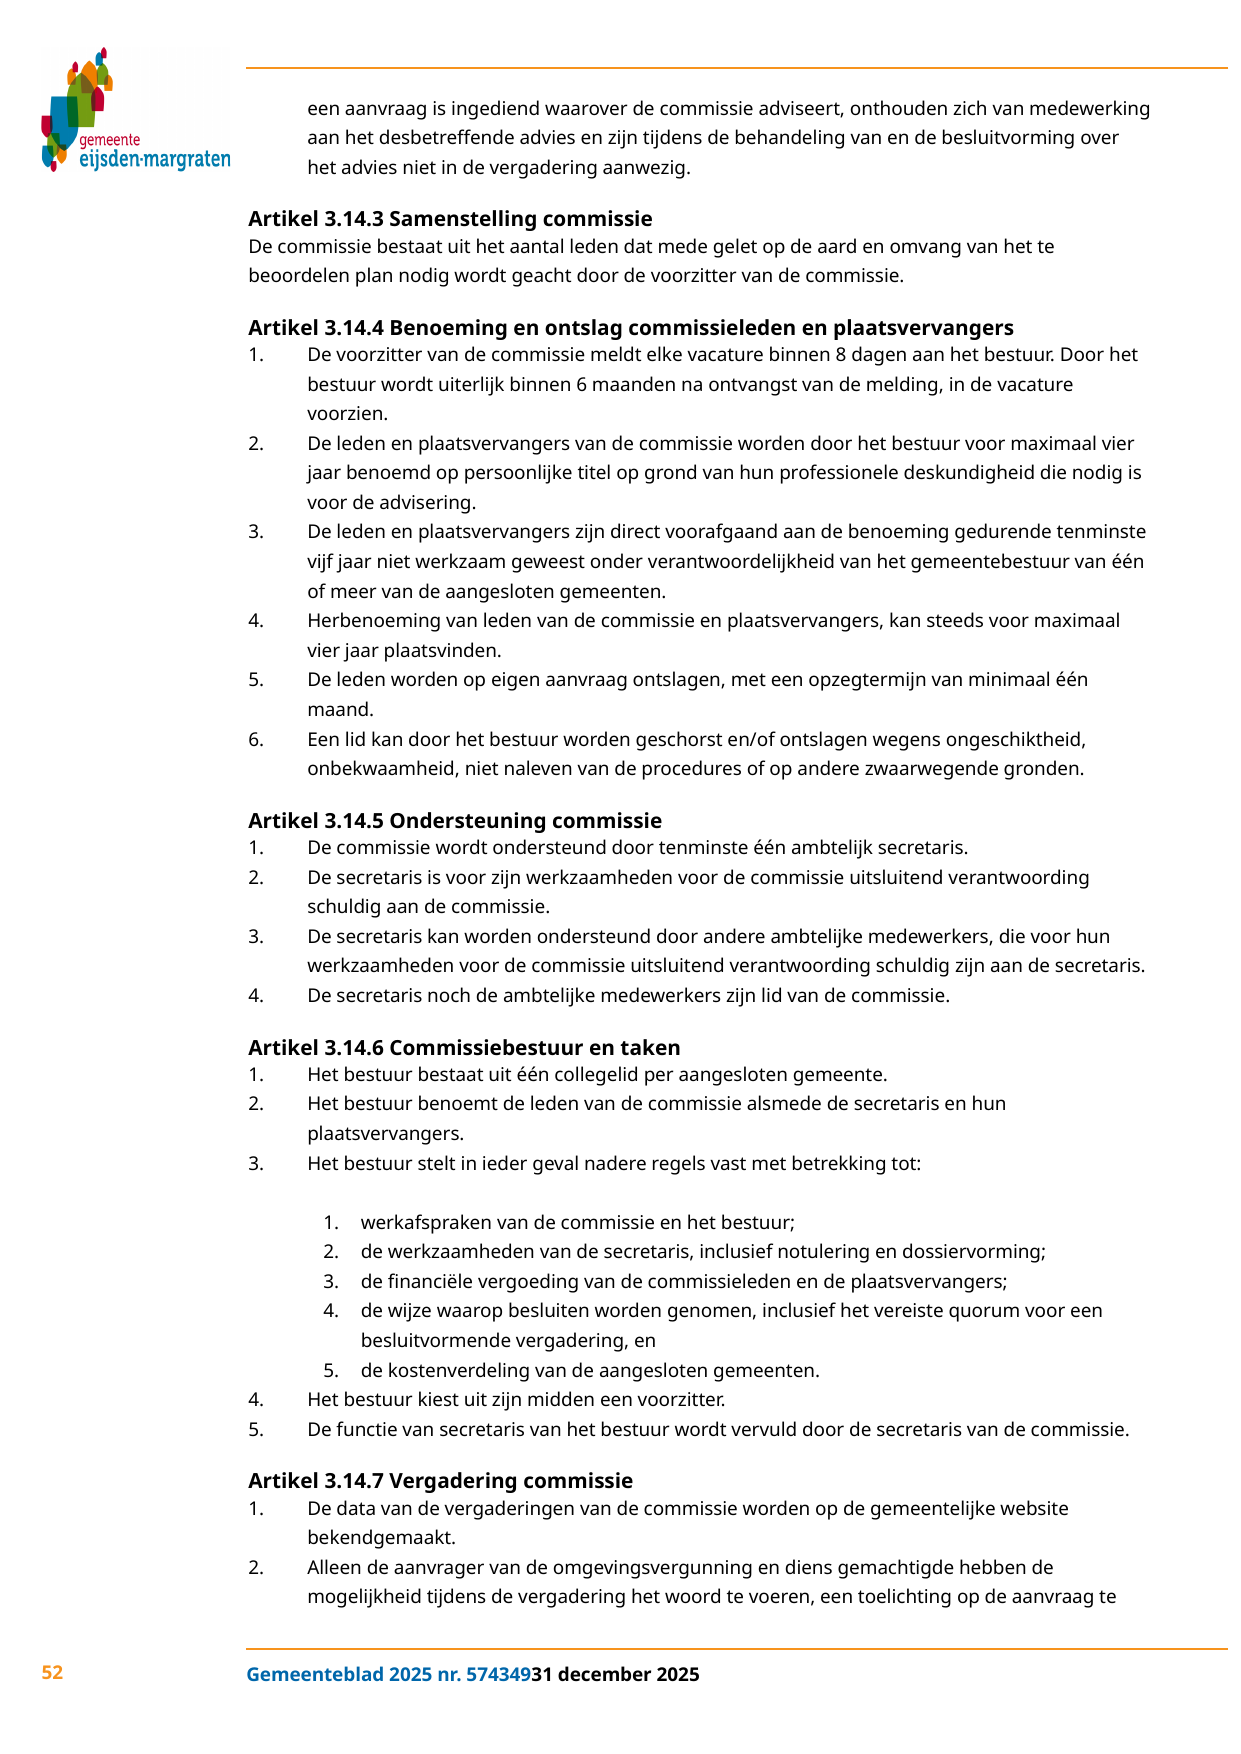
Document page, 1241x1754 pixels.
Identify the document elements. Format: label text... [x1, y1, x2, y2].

text Artikel 3.14.6 Commissiebestuur en taken [248, 1033, 1152, 1061]
list Herbenoeming van leden van de commissie en plaatsvervangers, kan steeds voor maximaal vier jaar plaatsvinden. [248, 607, 1152, 663]
list Het bestuur kiest uit zijn midden een voorzitter. [248, 1386, 1152, 1412]
text Artikel 3.14.4 Benoeming en ontslag commissieleden en plaatsvervangers [248, 313, 1152, 341]
list de kostenverdeling van de aangesloten gemeenten. [323, 1357, 1152, 1383]
list Het bestuur benoemt de leden van de commissie alsmede de secretaris en hun plaatsvervangers. [248, 1091, 1152, 1146]
text De commissie bestaat uit het aantal leden dat mede gelet op de aard en omvang van het te beoordelen plan nodig wordt geacht door de voorzitter van de commissie. [248, 233, 1152, 288]
list de werkzaamheden van de secretaris, inclusief notulering en dossiervorming; [323, 1238, 1152, 1264]
list De secretaris is voor zijn werkzaamheden voor de commissie uitsluitend verantwoording schuldig aan de commissie. [248, 864, 1152, 919]
list De voorzitter van de commissie meldt elke vacature binnen 8 dagen aan het bestuur. Door het bestuur wordt uiterlijk binnen 6 maanden na ontvangst van de melding, in de vacature voorzien. [248, 341, 1152, 426]
list De functie van secretaris van het bestuur wordt vervuld door de secretaris van de commissie. [248, 1416, 1152, 1442]
list De leden en plaatsvervangers zijn direct voorafgaand aan de benoeming gedurende tenminste vijf jaar niet werkzaam geweest onder verantwoordelijkheid van het gemeentebestuur van één of meer van de aangesloten gemeenten. [248, 519, 1152, 604]
list de wijze waarop besluiten worden genomen, inclusief het vereiste quorum voor een besluitvormende vergadering, en [323, 1298, 1152, 1353]
text Artikel 3.14.5 Ondersteuning commissie [248, 806, 1152, 834]
picture [41, 47, 231, 172]
list De secretaris noch de ambtelijke medewerkers zijn lid van de commissie. [248, 982, 1152, 1008]
list de financiële vergoeding van de commissieleden en de plaatsvervangers; [323, 1268, 1152, 1294]
list De secretaris kan worden ondersteund door andere ambtelijke medewerkers, die voor hun werkzaamheden voor de commissie uitsluitend verantwoording schuldig zijn aan de secretaris. [248, 923, 1152, 978]
text Artikel 3.14.7 Vergadering commissie [248, 1466, 1152, 1495]
list De leden worden op eigen aanvraag ontslagen, met een opzegtermijn van minimaal één maand. [248, 667, 1152, 722]
list De data van de vergaderingen van de commissie worden op de gemeentelijke website bekendgemaakt. [248, 1495, 1152, 1550]
list Het bestuur bestaat uit één collegelid per aangesloten gemeente. [248, 1061, 1152, 1087]
list werkafspraken van de commissie en het bestuur; [323, 1209, 1152, 1235]
list De leden en plaatsvervangers van de commissie worden door het bestuur voor maximaal vier jaar benoemd op persoonlijke titel op grond van hun professionele deskundigheid die nodig is voor de advisering. [248, 430, 1152, 515]
list Het bestuur stelt in ieder geval nadere regels vast met betrekking tot: [248, 1150, 1152, 1176]
text Artikel 3.14.3 Samenstelling commissie [248, 204, 1152, 233]
list De commissie wordt ondersteund door tenminste één ambtelijk secretaris. [248, 834, 1152, 860]
list Een lid kan door het bestuur worden geschorst en/of ontslagen wegens ongeschiktheid, onbekwaamheid, niet naleven van de procedures of op andere zwaarwegende gronden. [248, 726, 1152, 781]
list een aanvraag is ingediend waarover de commissie adviseert, onthouden zich van medewerking aan het desbetreffende advies en zijn tijdens de behandeling van en de besluitvorming over het advies niet in de vergadering aanwezig. [248, 95, 1152, 180]
list Alleen de aanvrager van de omgevingsvergunning en diens gemachtigde hebben de mogelijkheid tijdens de vergadering het woord te voeren, een toelichting op de aanvraag te [248, 1554, 1152, 1609]
